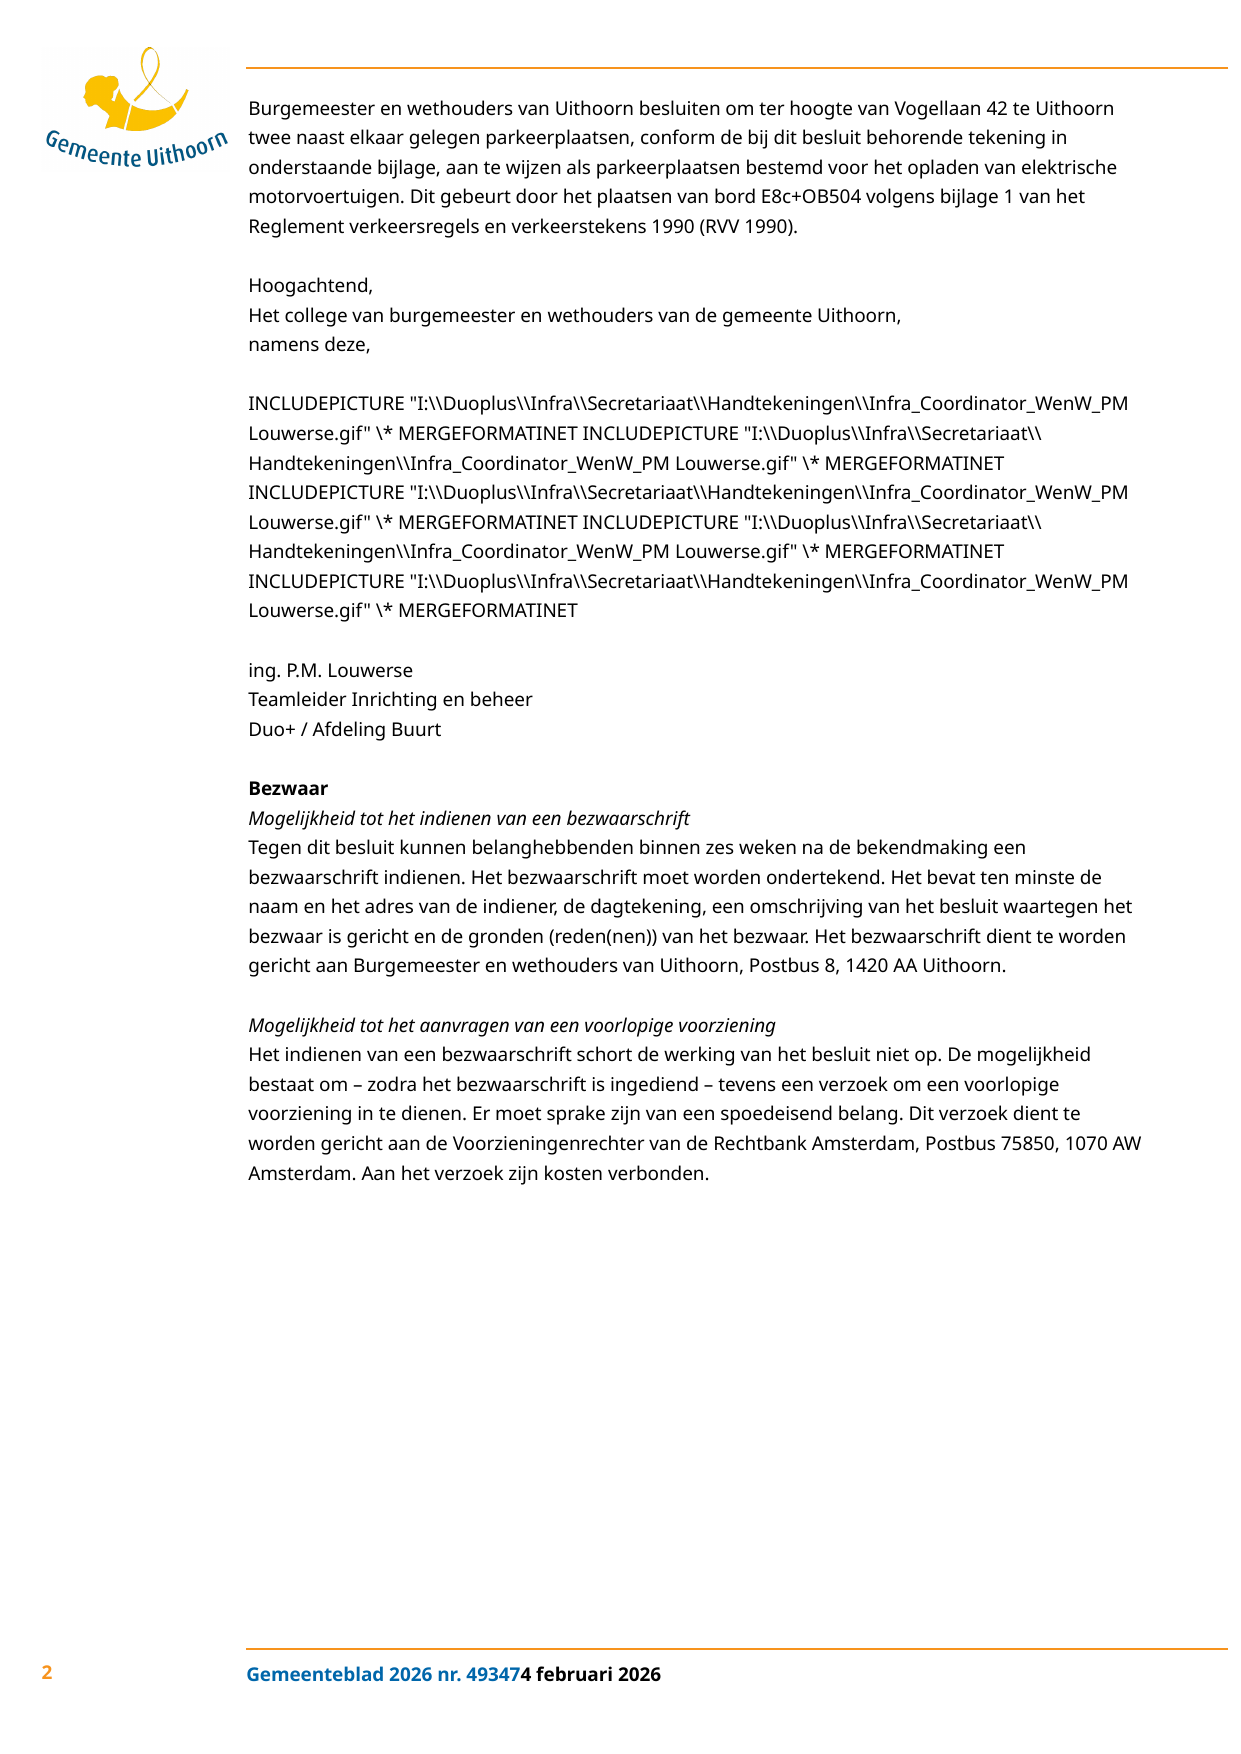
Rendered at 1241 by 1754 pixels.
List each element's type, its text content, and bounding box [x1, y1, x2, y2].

text Mogelijkheid tot het indienen van een bezwaarschrift [248, 805, 1152, 831]
text Bezwaar [248, 775, 1152, 801]
text Mogelijkheid tot het aanvragen van een voorlopige voorziening [248, 1012, 1152, 1038]
text INCLUDEPICTURE "I:\\Duoplus\\Infra\\Secretariaat\\Handtekeningen\\Infra_Coordinator_WenW_PM Louwerse.gif" \* MERGEFORMATINET INCLUDEPICTURE "I:\\Duoplus\\Infra\\Secretariaat\\Handtekeningen\\Infra_Coordinator_WenW_PM Louwerse.gif" \* MERGEFORMATINET INCLUDEPICTURE "I:\\Duoplus\\Infra\\Secretariaat\\Handtekeningen\\Infra_Coordinator_WenW_PM Louwerse.gif" \* MERGEFORMATINET INCLUDEPICTURE "I:\\Duoplus\\Infra\\Secretariaat\\Handtekeningen\\Infra_Coordinator_WenW_PM Louwerse.gif" \* MERGEFORMATINET INCLUDEPICTURE "I:\\Duoplus\\Infra\\Secretariaat\\Handtekeningen\\Infra_Coordinator_WenW_PM Louwerse.gif" \* MERGEFORMATINET [248, 391, 1152, 623]
text Het college van burgemeester en wethouders van de gemeente Uithoorn, [248, 302, 1152, 328]
text Duo+ / Afdeling Buurt [248, 716, 1152, 742]
text namens deze, [248, 331, 1152, 357]
text Teamleider Inrichting en beheer [248, 686, 1152, 712]
text Burgemeester en wethouders van Uithoorn besluiten om ter hoogte van Vogellaan 42 te Uithoorn twee naast elkaar gelegen parkeerplaatsen, conform de bij dit besluit behorende tekening in onderstaande bijlage, aan te wijzen als parkeerplaatsen bestemd voor het opladen van elektrische motorvoertuigen. Dit gebeurt door het plaatsen van bord E8c+OB504 volgens bijlage 1 van het Reglement verkeersregels en verkeerstekens 1990 (RVV 1990). [248, 95, 1152, 239]
text Het indienen van een bezwaarschrift schort de werking van het besluit niet op. De mogelijkheid bestaat om – zodra het bezwaarschrift is ingediend – tevens een verzoek om een voorlopige voorziening in te dienen. Er moet sprake zijn van een spoedeisend belang. Dit verzoek dient te worden gericht aan de Voorzieningenrechter van de Rechtbank Amsterdam, Postbus 75850, 1070 AW Amsterdam. Aan het verzoek zijn kosten verbonden. [248, 1041, 1152, 1186]
text Hoogachtend, [248, 272, 1152, 298]
picture [41, 47, 231, 172]
text ing. P.M. Louwerse [248, 657, 1152, 683]
text Tegen dit besluit kunnen belanghebbenden binnen zes weken na de bekendmaking een bezwaarschrift indienen. Het bezwaarschrift moet worden ondertekend. Het bevat ten minste de naam en het adres van de indiener, de dagtekening, een omschrijving van het besluit waartegen het bezwaar is gericht en de gronden (reden(nen)) van het bezwaar. Het bezwaarschrift dient te worden gericht aan Burgemeester en wethouders van Uithoorn, Postbus 8, 1420 AA Uithoorn. [248, 834, 1152, 978]
